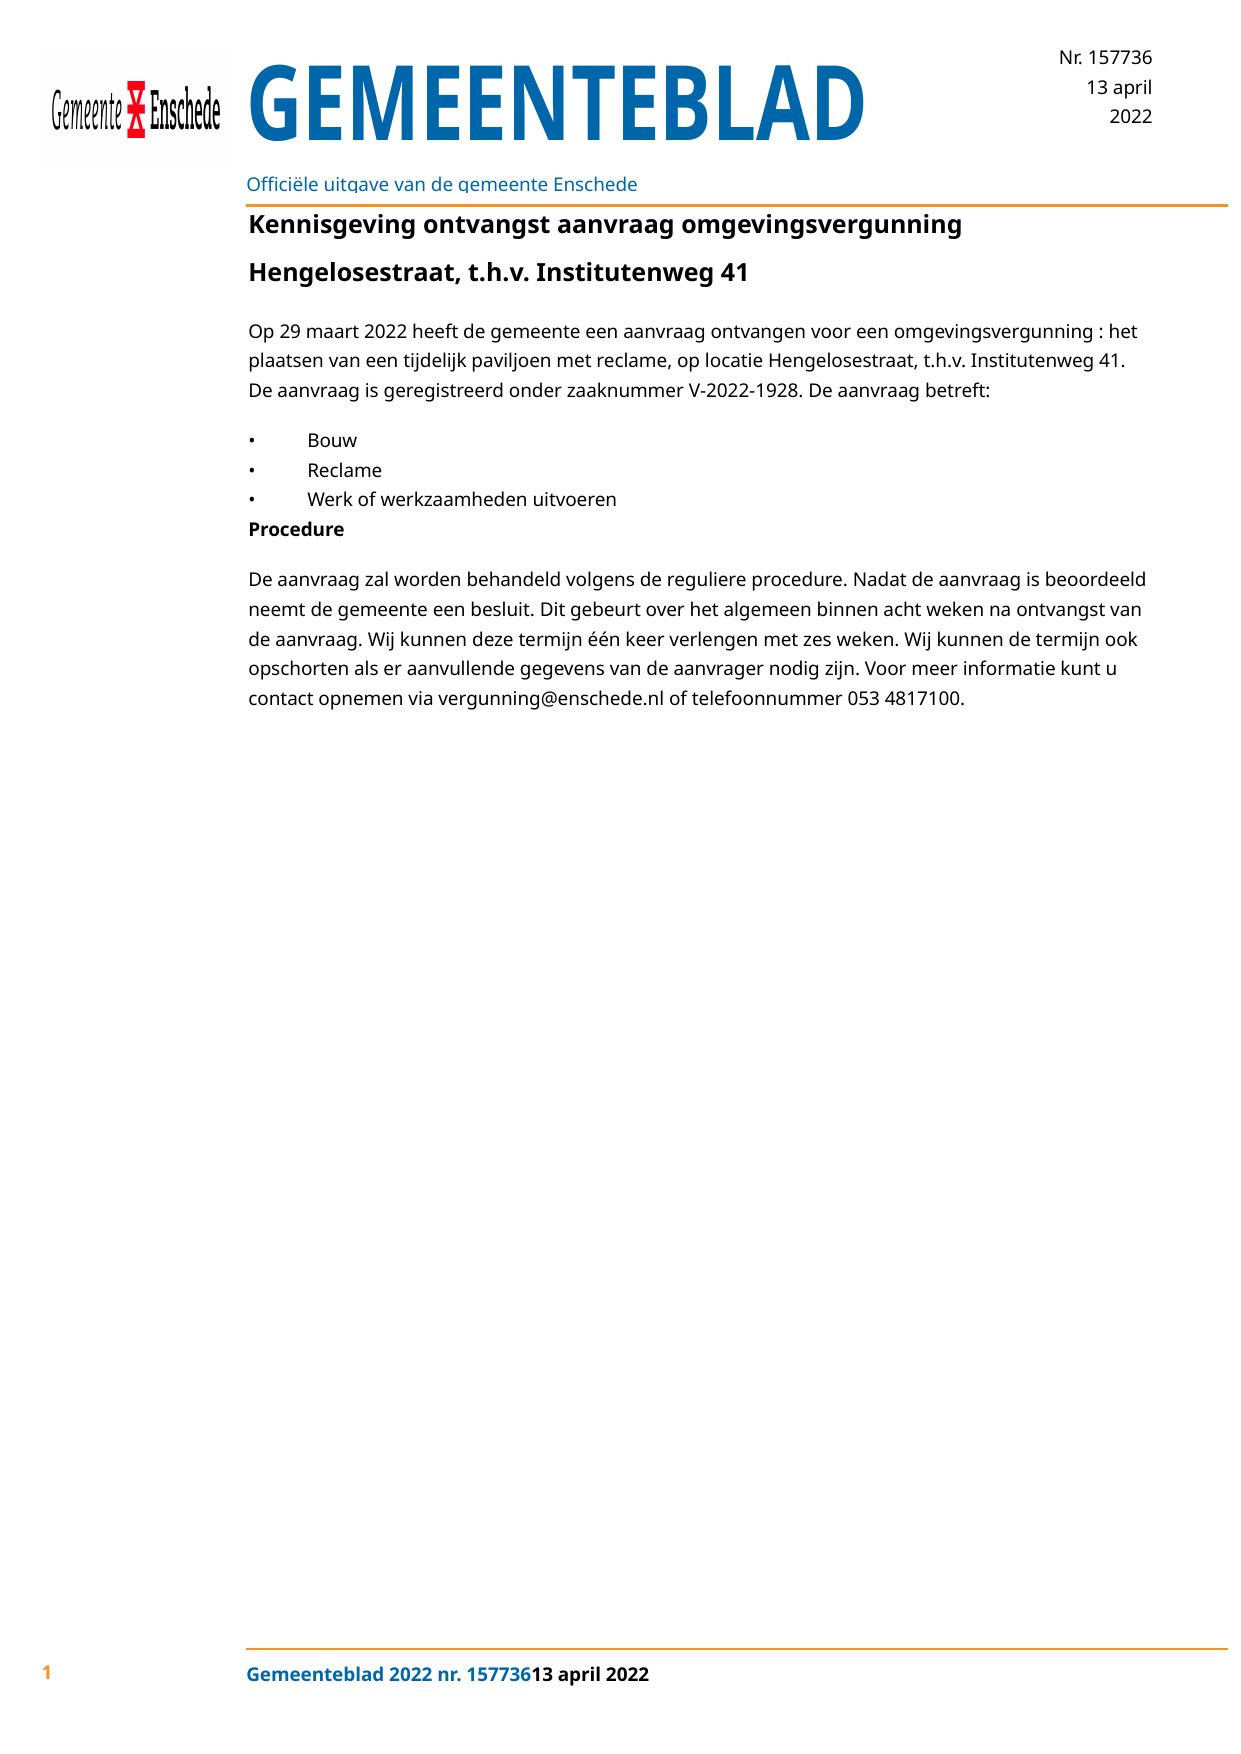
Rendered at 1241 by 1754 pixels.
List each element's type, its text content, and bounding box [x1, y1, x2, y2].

list Reclame [248, 457, 1152, 483]
list Werk of werkzaamheden uitvoeren [248, 487, 1152, 512]
text De aanvraag zal worden behandeld volgens de reguliere procedure. Nadat de aanvraag is beoordeeld neemt de gemeente een besluit. Dit gebeurt over het algemeen binnen acht weken na ontvangst van de aanvraag. Wij kunnen deze termijn één keer verlengen met zes weken. Wij kunnen de termijn ook opschorten als er aanvullende gegevens van de aanvrager nodig zijn. Voor meer informatie kunt u contact opnemen via vergunning@enschede.nl of telefoonnummer 053 4817100. [248, 567, 1152, 711]
text Procedure [248, 516, 1152, 542]
list Bouw [248, 427, 1152, 453]
text Kennisgeving ontvangst aanvraag omgevingsvergunning Hengelosestraat, t.h.v. Institutenweg 41 [248, 207, 1152, 288]
text Op 29 maart 2022 heeft de gemeente een aanvraag ontvangen voor een omgevingsvergunning : het plaatsen van een tijdelijk paviljoen met reclame, op locatie Hengelosestraat, t.h.v. Institutenweg 41. De aanvraag is geregistreerd onder zaaknummer V-2022-1928. De aanvraag betreft: [248, 318, 1152, 403]
picture [41, 47, 231, 172]
